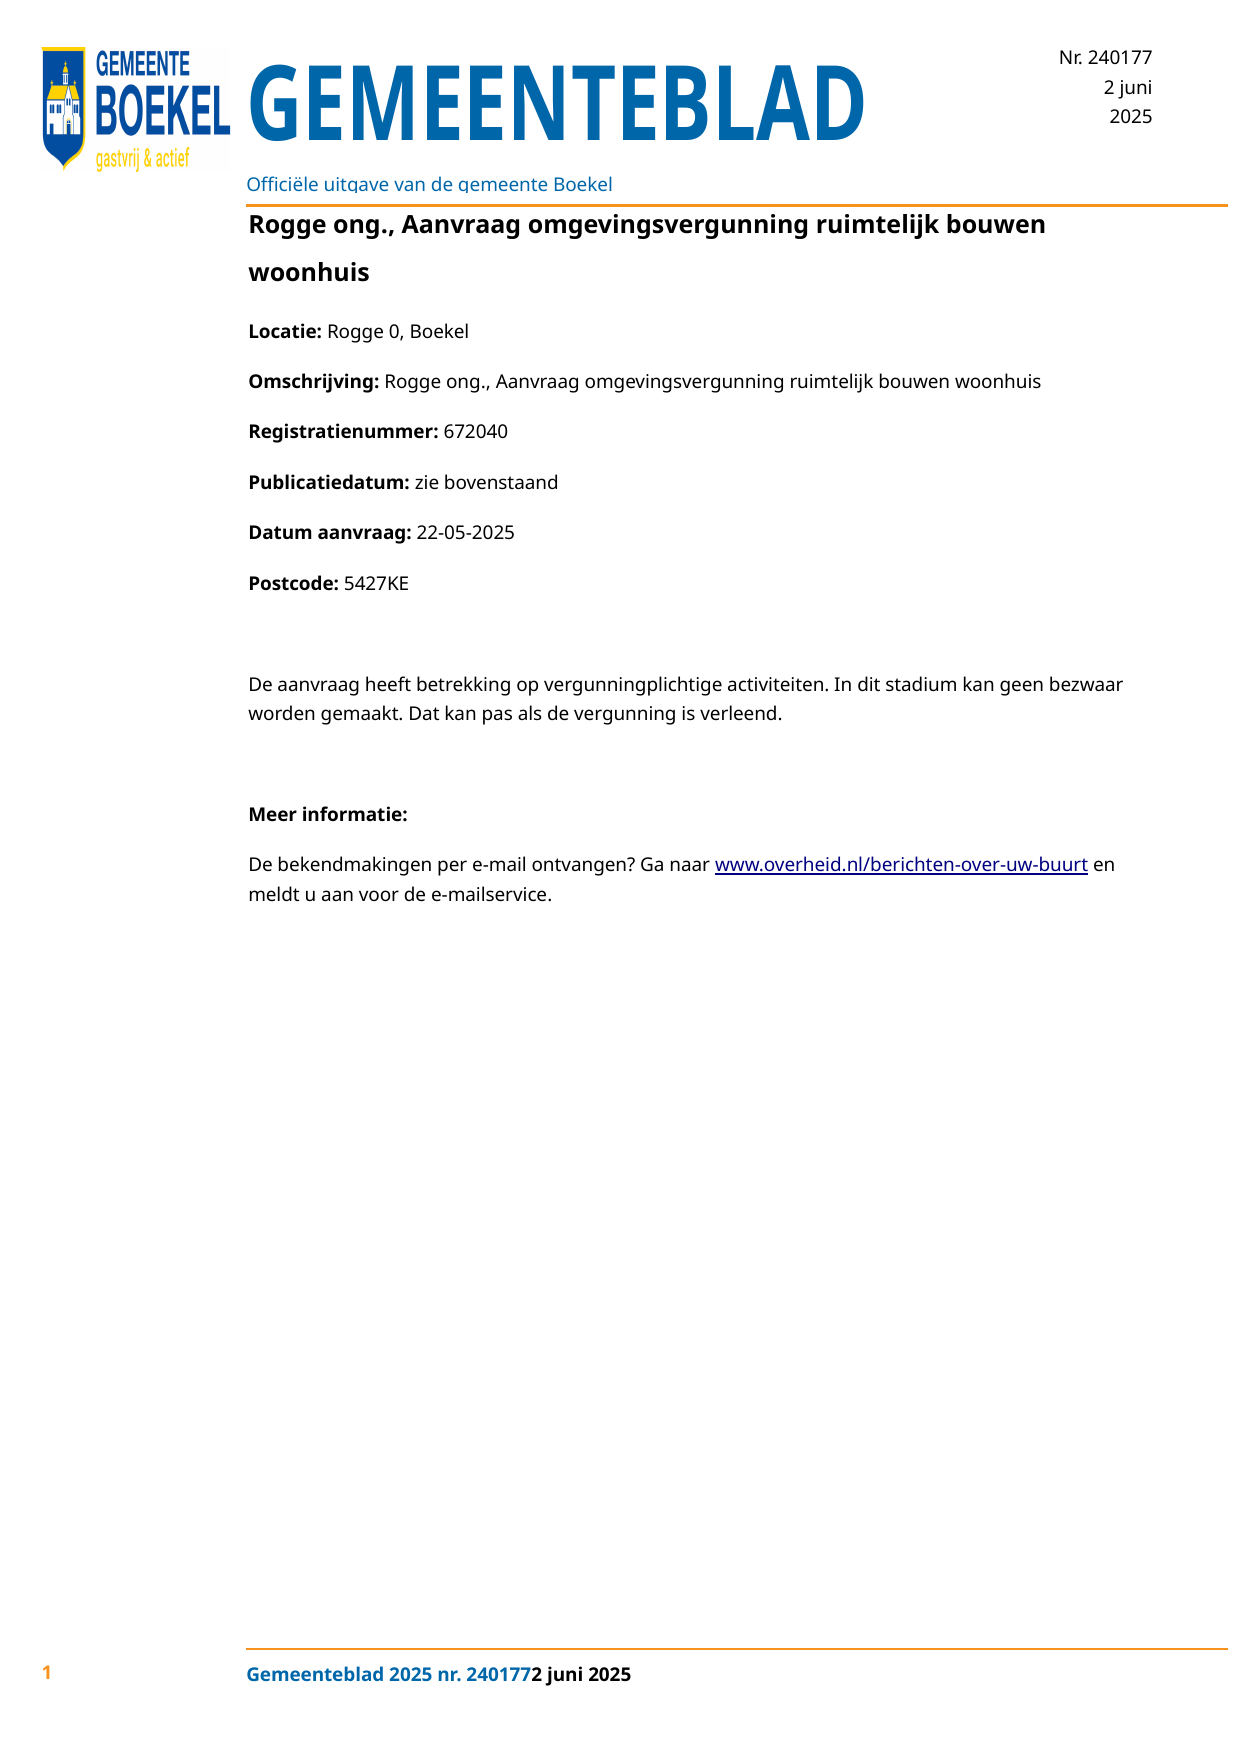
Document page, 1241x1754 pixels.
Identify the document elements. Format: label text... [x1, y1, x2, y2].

text Locatie: Rogge 0, Boekel [248, 318, 1152, 344]
text Postcode: 5427KE [248, 570, 1152, 596]
text Rogge ong., Aanvraag omgevingsvergunning ruimtelijk bouwen woonhuis [248, 207, 1152, 288]
text Omschrijving: Rogge ong., Aanvraag omgevingsvergunning ruimtelijk bouwen woonhuis [248, 368, 1152, 394]
text Registratienummer: 672040 [248, 419, 1152, 444]
picture [41, 47, 231, 172]
text De bekendmakingen per e-mail ontvangen? Ga naar www.overheid.nl/berichten-over-uw-buurt en meldt u aan voor de e-mailservice. [248, 852, 1152, 907]
text Datum aanvraag: 22-05-2025 [248, 519, 1152, 545]
text Publicatiedatum: zie bovenstaand [248, 469, 1152, 495]
text Meer informatie: [248, 801, 1152, 827]
text De aanvraag heeft betrekking op vergunningplichtige activiteiten. In dit stadium kan geen bezwaar worden gemaakt. Dat kan pas als de vergunning is verleend. [248, 671, 1152, 726]
